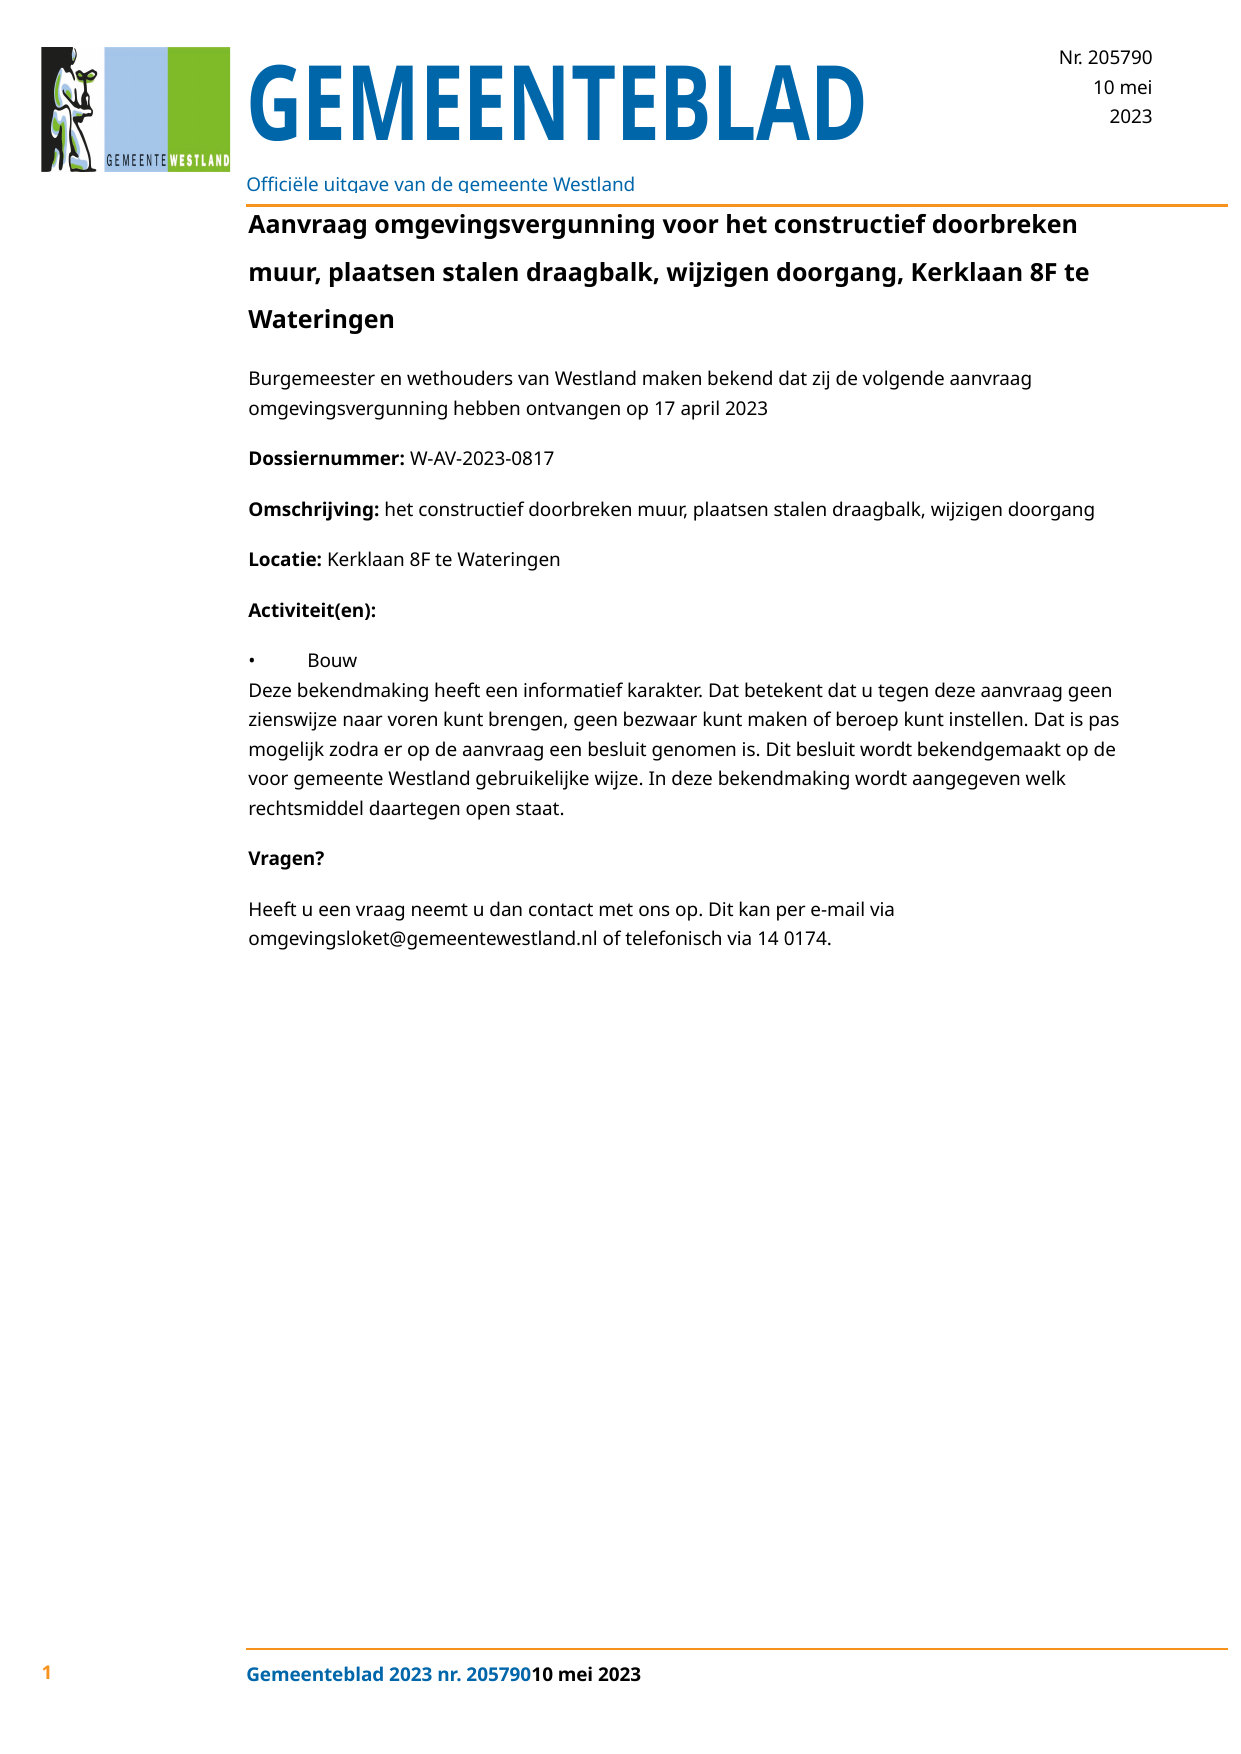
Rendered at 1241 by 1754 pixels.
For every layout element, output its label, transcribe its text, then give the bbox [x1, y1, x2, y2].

text Dossiernummer: W-AV-2023-0817 [248, 446, 1152, 471]
text Omschrijving: het constructief doorbreken muur, plaatsen stalen draagbalk, wijzigen doorgang [248, 496, 1152, 522]
text Aanvraag omgevingsvergunning voor het constructief doorbreken muur, plaatsen stalen draagbalk, wijzigen doorgang, Kerklaan 8F te Wateringen [248, 207, 1152, 336]
text Heeft u een vraag neemt u dan contact met ons op. Dit kan per e-mail via omgevingsloket@gemeentewestland.nl of telefonisch via 14 0174. [248, 896, 1152, 951]
text Locatie: Kerklaan 8F te Wateringen [248, 546, 1152, 572]
text Deze bekendmaking heeft een informatief karakter. Dat betekent dat u tegen deze aanvraag geen zienswijze naar voren kunt brengen, geen bezwaar kunt maken of beroep kunt instellen. Dat is pas mogelijk zodra er op de aanvraag een besluit genomen is. Dit besluit wordt bekendgemaakt op de voor gemeente Westland gebruikelijke wijze. In deze bekendmaking wordt aangegeven welk rechtsmiddel daartegen open staat. [248, 677, 1152, 821]
text Vragen? [248, 846, 1152, 871]
list Bouw [248, 647, 1152, 673]
picture [41, 47, 231, 172]
text Burgemeester en wethouders van Westland maken bekend dat zij de volgende aanvraag omgevingsvergunning hebben ontvangen op 17 april 2023 [248, 366, 1152, 421]
text Activiteit(en): [248, 597, 1152, 622]
